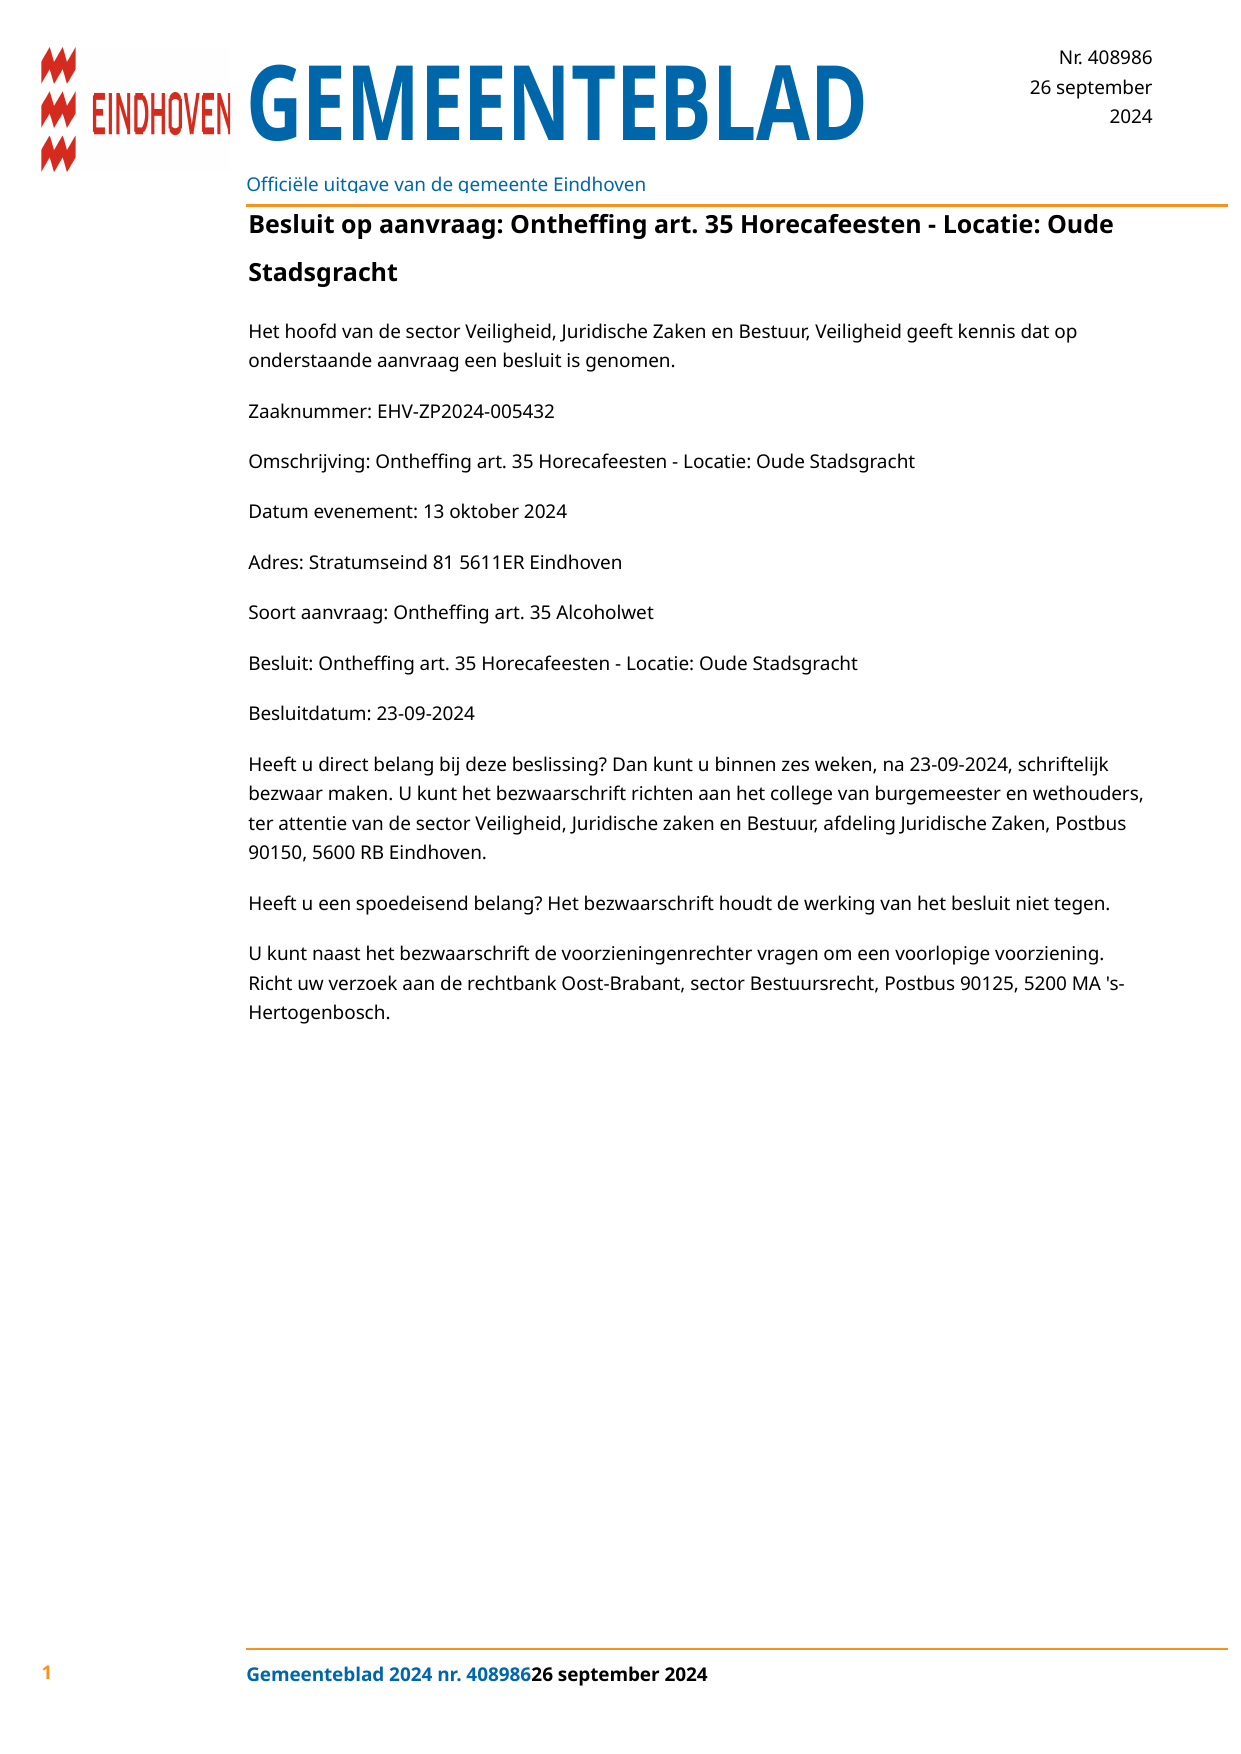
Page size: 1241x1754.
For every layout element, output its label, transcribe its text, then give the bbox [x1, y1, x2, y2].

text Zaaknummer: EHV-ZP2024-005432 [248, 398, 1152, 424]
text Het hoofd van de sector Veiligheid, Juridische Zaken en Bestuur, Veiligheid geeft kennis dat op onderstaande aanvraag een besluit is genomen. [248, 318, 1152, 373]
text Besluit: Ontheffing art. 35 Horecafeesten - Locatie: Oude Stadsgracht [248, 650, 1152, 676]
text Heeft u een spoedeisend belang? Het bezwaarschrift houdt de werking van het besluit niet tegen. [248, 890, 1152, 916]
text Besluit op aanvraag: Ontheffing art. 35 Horecafeesten - Locatie: Oude Stadsgracht [248, 207, 1152, 288]
picture [41, 47, 231, 172]
text Datum evenement: 13 oktober 2024 [248, 499, 1152, 524]
text Omschrijving: Ontheffing art. 35 Horecafeesten - Locatie: Oude Stadsgracht [248, 448, 1152, 474]
text Besluitdatum: 23-09-2024 [248, 700, 1152, 726]
text Soort aanvraag: Ontheffing art. 35 Alcoholwet [248, 599, 1152, 625]
text U kunt naast het bezwaarschrift de voorzieningenrechter vragen om een voorlopige voorziening. Richt uw verzoek aan de rechtbank Oost-Brabant, sector Bestuursrecht, Postbus 90125, 5200 MA 's-Hertogenbosch. [248, 940, 1152, 1025]
text Adres: Stratumseind 81 5611ER Eindhoven [248, 549, 1152, 575]
text Heeft u direct belang bij deze beslissing? Dan kunt u binnen zes weken, na 23-09-2024, schriftelijk bezwaar maken. U kunt het bezwaarschrift richten aan het college van burgemeester en wethouders, ter attentie van de sector Veiligheid, Juridische zaken en Bestuur, afdeling Juridische Zaken, Postbus 90150, 5600 RB Eindhoven. [248, 751, 1152, 865]
